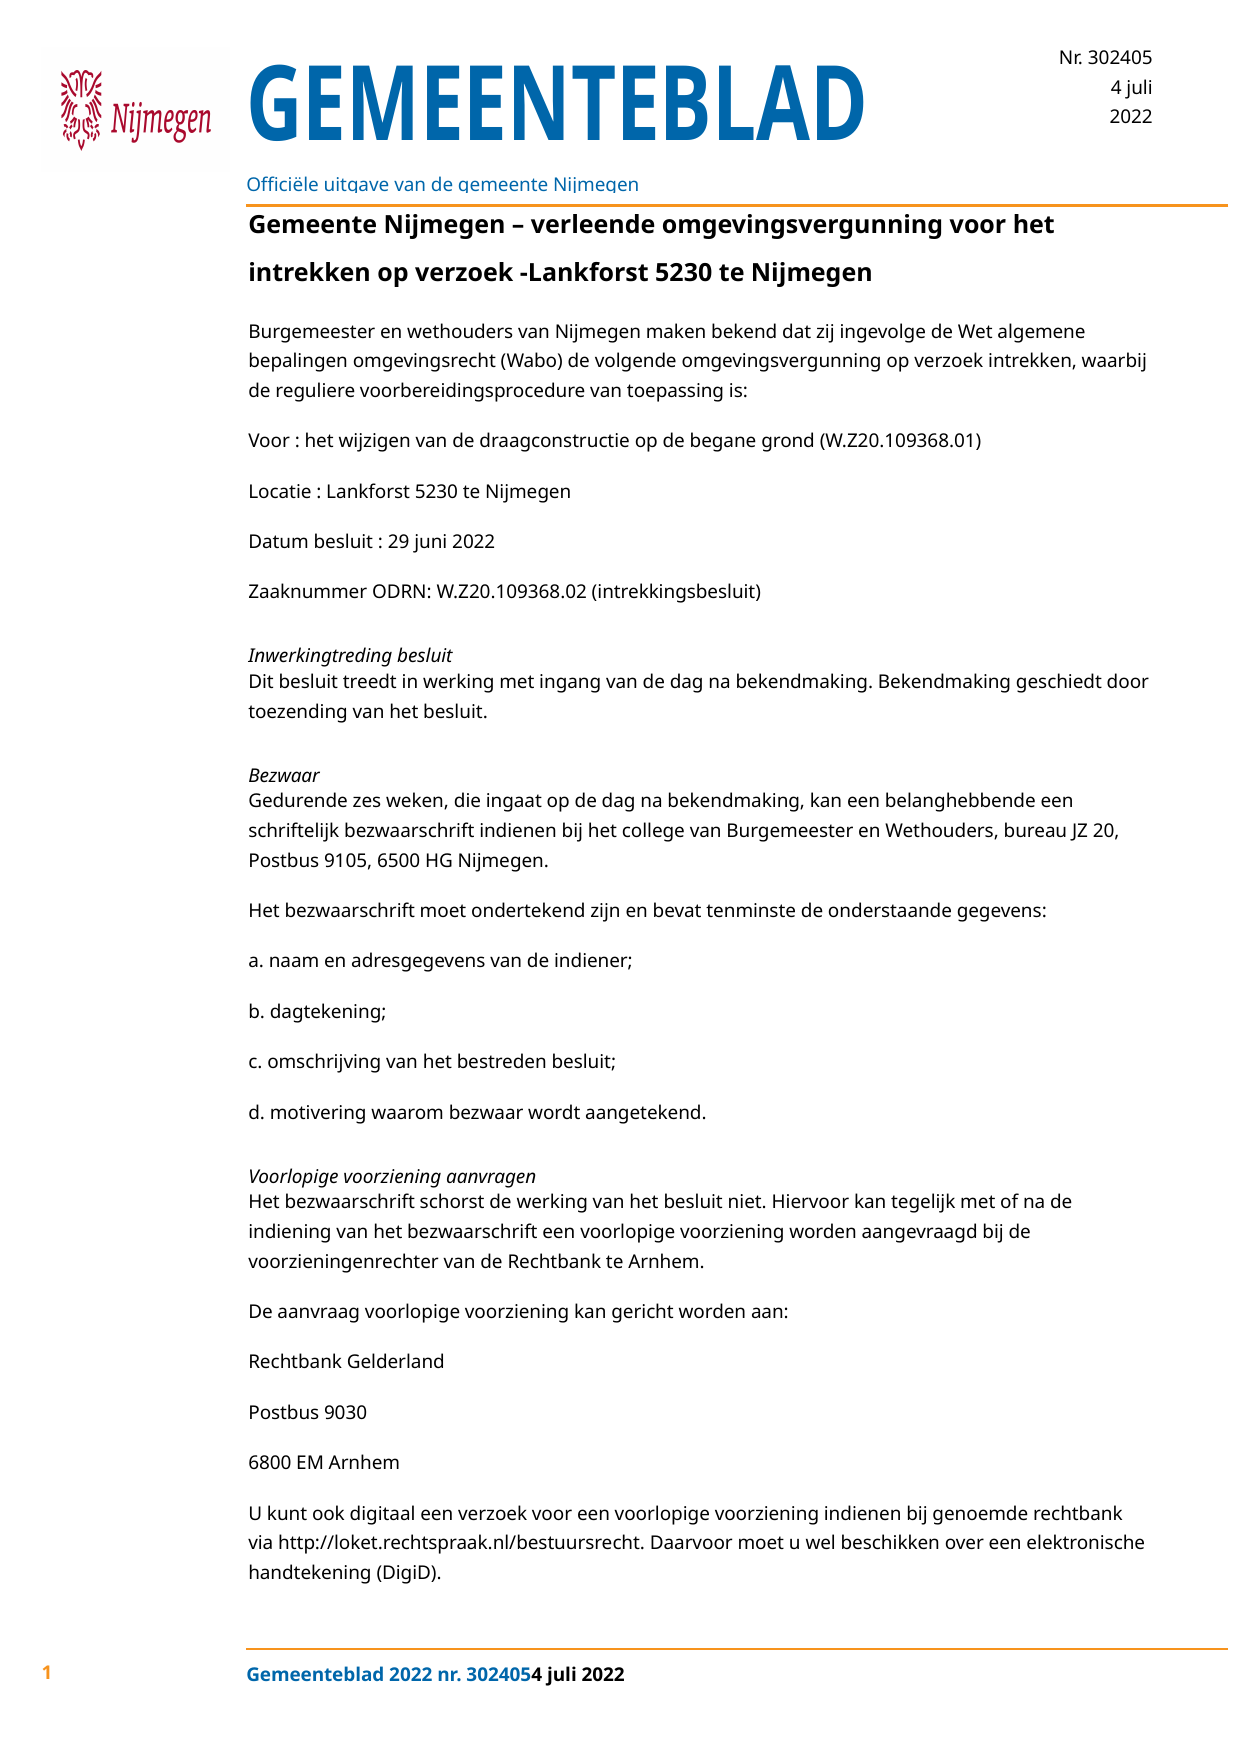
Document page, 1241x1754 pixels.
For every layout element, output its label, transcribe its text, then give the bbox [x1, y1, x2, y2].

text d. motivering waarom bezwaar wordt aangetekend. [248, 1099, 1152, 1125]
text Het bezwaarschrift schorst de werking van het besluit niet. Hiervoor kan tegelijk met of na de indiening van het bezwaarschrift een voorlopige voorziening worden aangevraagd bij de voorzieningenrechter van de Rechtbank te Arnhem. [248, 1189, 1152, 1273]
text Datum besluit : 29 juni 2022 [248, 528, 1152, 554]
text De aanvraag voorlopige voorziening kan gericht worden aan: [248, 1298, 1152, 1324]
text a. naam en adresgegevens van de indiener; [248, 948, 1152, 973]
text Postbus 9030 [248, 1399, 1152, 1425]
text b. dagtekening; [248, 998, 1152, 1024]
text Het bezwaarschrift moet ondertekend zijn en bevat tenminste de onderstaande gegevens: [248, 897, 1152, 923]
text 6800 EM Arnhem [248, 1449, 1152, 1475]
text Bezwaar [248, 762, 1152, 788]
text Burgemeester en wethouders van Nijmegen maken bekend dat zij ingevolge de Wet algemene bepalingen omgevingsrecht (Wabo) de volgende omgevingsvergunning op verzoek intrekken, waarbij de reguliere voorbereidingsprocedure van toepassing is: [248, 318, 1152, 403]
text Rechtbank Gelderland [248, 1349, 1152, 1374]
picture [41, 47, 231, 172]
text Inwerkingtreding besluit [248, 643, 1152, 668]
text c. omschrijving van het bestreden besluit; [248, 1048, 1152, 1074]
text Gedurende zes weken, die ingaat op de dag na bekendmaking, kan een belanghebbende een schriftelijk bezwaarschrift indienen bij het college van Burgemeester en Wethouders, bureau JZ 20, Postbus 9105, 6500 HG Nijmegen. [248, 788, 1152, 873]
text U kunt ook digitaal een verzoek voor een voorlopige voorziening indienen bij genoemde rechtbank via http://loket.rechtspraak.nl/bestuursrecht. Daarvoor moet u wel beschikken over een elektronische handtekening (DigiD). [248, 1500, 1152, 1585]
text Zaaknummer ODRN: W.Z20.109368.02 (intrekkingsbesluit) [248, 579, 1152, 604]
text Voorlopige voorziening aanvragen [248, 1163, 1152, 1189]
text Dit besluit treedt in werking met ingang van de dag na bekendmaking. Bekendmaking geschiedt door toezending van het besluit. [248, 668, 1152, 724]
text Gemeente Nijmegen – verleende omgevingsvergunning voor het intrekken op verzoek -Lankforst 5230 te Nijmegen [248, 207, 1152, 288]
text Locatie : Lankforst 5230 te Nijmegen [248, 478, 1152, 504]
text Voor : het wijzigen van de draagconstructie op de begane grond (W.Z20.109368.01) [248, 427, 1152, 453]
